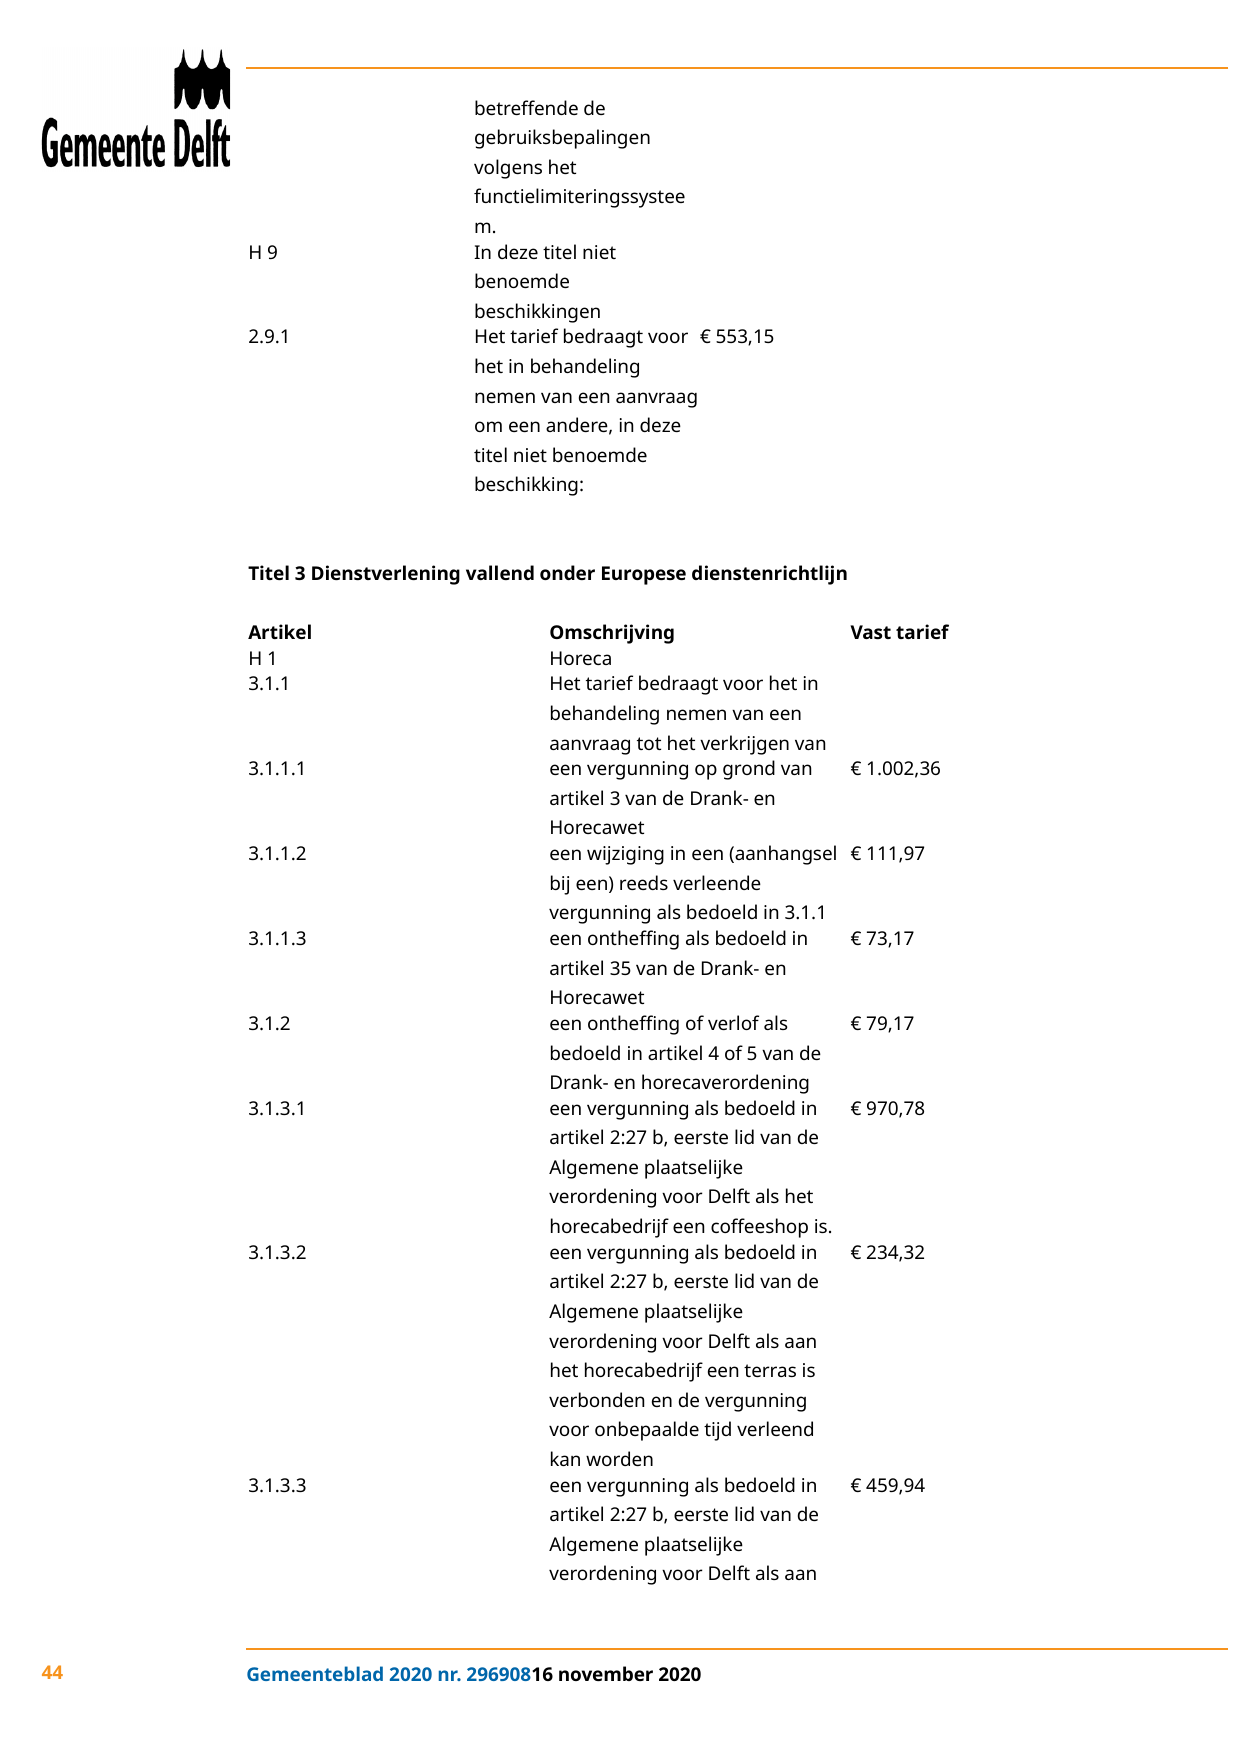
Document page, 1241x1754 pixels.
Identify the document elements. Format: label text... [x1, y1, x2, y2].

table_cell In deze titel niet benoemde beschikkingen [474, 239, 700, 324]
table_cell een vergunning op grond van artikel 3 van de Drank- en Horecawet [549, 755, 850, 840]
table_cell € 79,17 [850, 1010, 1152, 1095]
table_cell 3.1.2 [248, 1010, 549, 1095]
table_cell een vergunning als bedoeld in artikel 2:27 b, eerste lid van de Algemene plaatselijke verordening voor Delft als aan [549, 1472, 850, 1586]
table_cell een ontheffing als bedoeld in artikel 35 van de Drank- en Horecawet [549, 925, 850, 1010]
table_cell [700, 239, 926, 324]
table_cell [850, 671, 1152, 755]
table_cell € 73,17 [850, 925, 1152, 1010]
table_cell Horeca [549, 645, 850, 671]
table_cell € 970,78 [850, 1095, 1152, 1239]
table_cell 3.1.3.1 [248, 1095, 549, 1239]
table_cell € 234,32 [850, 1239, 1152, 1472]
table_cell een vergunning als bedoeld in artikel 2:27 b, eerste lid van de Algemene plaatselijke verordening voor Delft als aan het horecabedrijf een terras is verbonden en de vergunning voor onbepaalde tijd verleend kan worden [549, 1239, 850, 1472]
table_cell [926, 324, 1152, 497]
picture [41, 47, 231, 172]
table_cell een wijziging in een (aanhangsel bij een) reeds verleende vergunning als bedoeld in 3.1.1 [549, 840, 850, 925]
table_cell 2.9.1 [248, 324, 474, 497]
table_cell Het tarief bedraagt voor het in behandeling nemen van een aanvraag om een andere, in deze titel niet benoemde beschikking: [474, 324, 700, 497]
table_cell [926, 239, 1152, 324]
table_header Vast tarief [850, 619, 1152, 645]
table_cell betreffende de gebruiksbepalingen volgens het functielimiteringssysteem. [474, 95, 700, 239]
table_cell 3.1.3.3 [248, 1472, 549, 1586]
table_cell een ontheffing of verlof als bedoeld in artikel 4 of 5 van de Drank- en horecaverordening [549, 1010, 850, 1095]
table_header Omschrijving [549, 619, 850, 645]
table_cell € 459,94 [850, 1472, 1152, 1586]
table_cell € 111,97 [850, 840, 1152, 925]
table_cell [850, 645, 1152, 671]
text Titel 3 Dienstverlening vallend onder Europese dienstenrichtlijn [248, 560, 1152, 586]
table_cell [926, 95, 1152, 239]
table_cell H 1 [248, 645, 549, 671]
table_header Artikel [248, 619, 549, 645]
table_cell € 1.002,36 [850, 755, 1152, 840]
table_cell [248, 95, 474, 239]
table_cell 3.1.1.1 [248, 755, 549, 840]
table_cell een vergunning als bedoeld in artikel 2:27 b, eerste lid van de Algemene plaatselijke verordening voor Delft als het horecabedrijf een coffeeshop is. [549, 1095, 850, 1239]
table_cell 3.1.3.2 [248, 1239, 549, 1472]
table_cell Het tarief bedraagt voor het in behandeling nemen van een aanvraag tot het verkrijgen van [549, 671, 850, 755]
table_cell 3.1.1 [248, 671, 549, 755]
table_cell H 9 [248, 239, 474, 324]
table_cell € 553,15 [700, 324, 926, 497]
table_cell 3.1.1.3 [248, 925, 549, 1010]
table_cell 3.1.1.2 [248, 840, 549, 925]
table_cell [700, 95, 926, 239]
